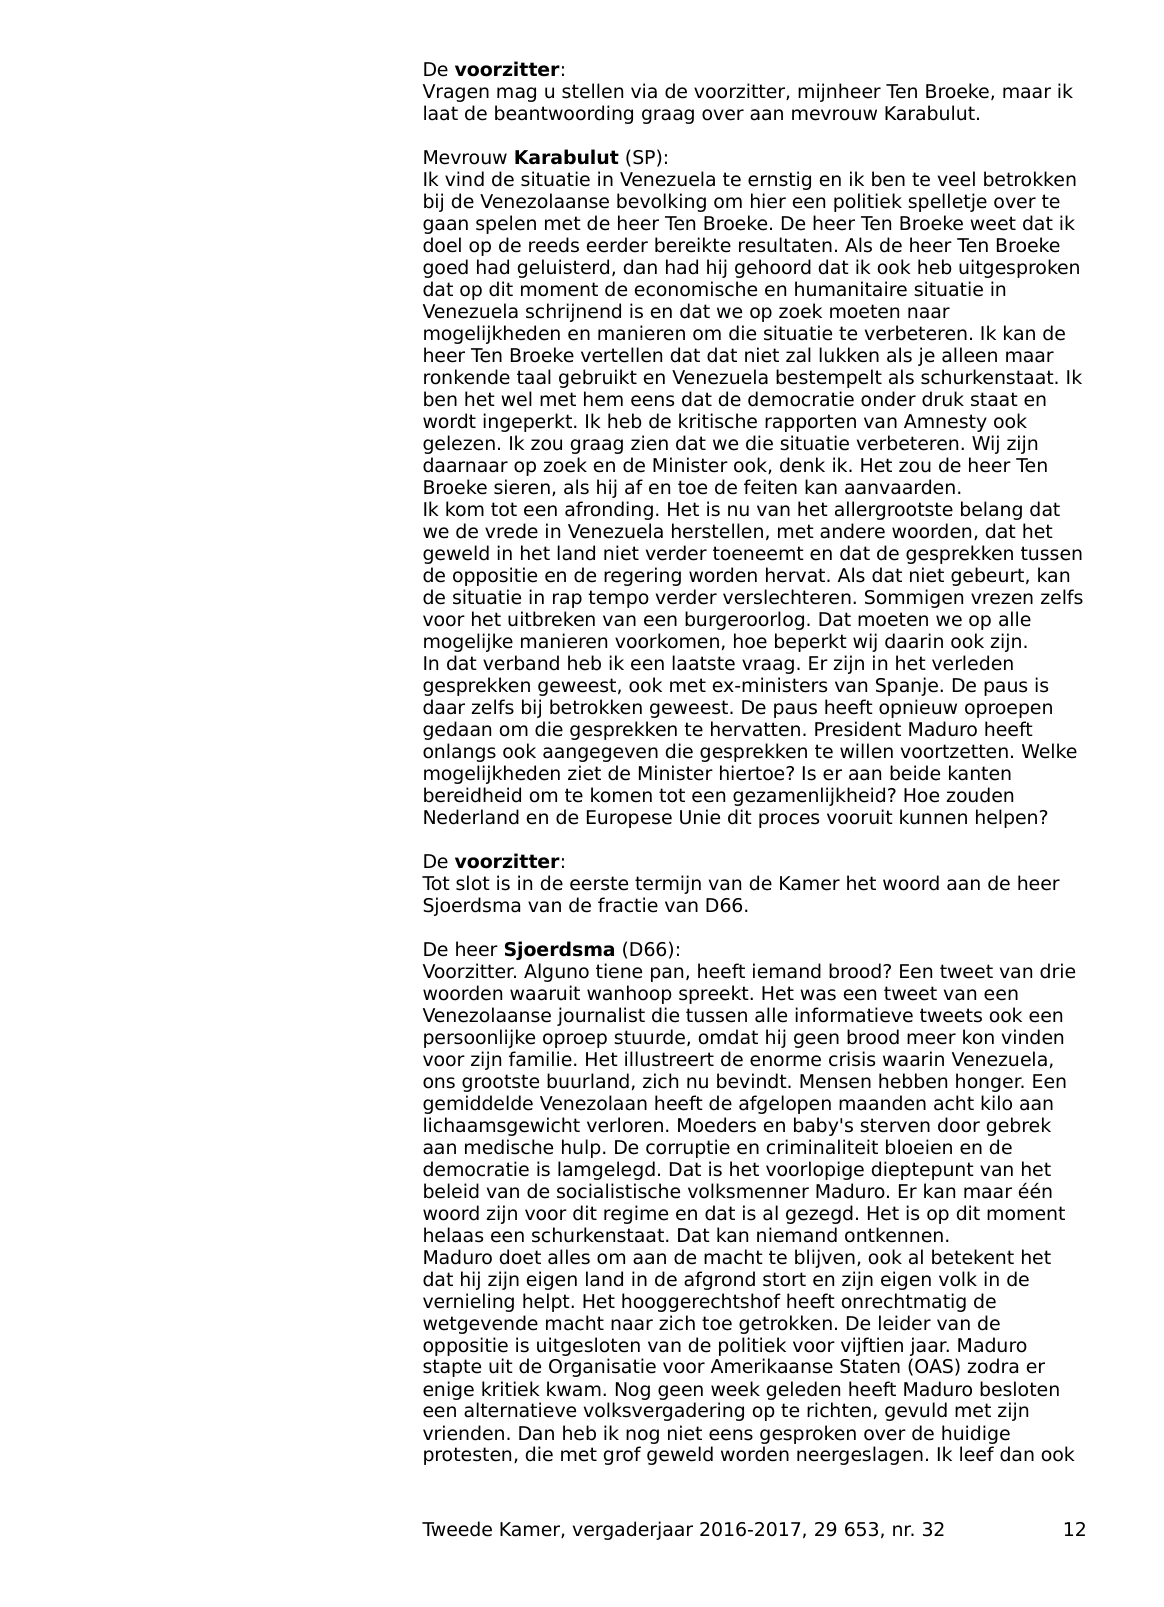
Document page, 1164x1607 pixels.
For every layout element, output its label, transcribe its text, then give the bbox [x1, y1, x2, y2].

text Ik vind de situatie in Venezuela te ernstig en ik ben te veel betrokken bij de Venezolaanse bevolking om hier een politiek spelletje over te gaan spelen met de heer Ten Broeke. De heer Ten Broeke weet dat ik doel op de reeds eerder bereikte resultaten. Als de heer Ten Broeke goed had geluisterd, dan had hij gehoord dat ik ook heb uitgesproken dat op dit moment de economische en humanitaire situatie in Venezuela schrijnend is en dat we op zoek moeten naar mogelijkheden en manieren om die situatie te verbeteren. Ik kan de heer Ten Broeke vertellen dat dat niet zal lukken als je alleen maar ronkende taal gebruikt en Venezuela bestempelt als schurkenstaat. Ik ben het wel met hem eens dat de democratie onder druk staat en wordt ingeperkt. Ik heb de kritische rapporten van Amnesty ook gelezen. Ik zou graag zien dat we die situatie verbeteren. Wij zijn daarnaar op zoek en de Minister ook, denk ik. Het zou de heer Ten Broeke sieren, als hij af en toe de feiten kan aanvaarden. [422, 169, 1087, 499]
text In dat verband heb ik een laatste vraag. Er zijn in het verleden gesprekken geweest, ook met ex-ministers van Spanje. De paus is daar zelfs bij betrokken geweest. De paus heeft opnieuw oproepen gedaan om die gesprekken te hervatten. President Maduro heeft onlangs ook aangegeven die gesprekken te willen voortzetten. Welke mogelijkheden ziet de Minister hiertoe? Is er aan beide kanten bereidheid om te komen tot een gezamenlijkheid? Hoe zouden Nederland en de Europese Unie dit proces vooruit kunnen helpen? [422, 653, 1087, 828]
text De voorzitter: [422, 59, 1087, 81]
text Ik kom tot een afronding. Het is nu van het allergrootste belang dat we de vrede in Venezuela herstellen, met andere woorden, dat het geweld in het land niet verder toeneemt en dat de gesprekken tussen de oppositie en de regering worden hervat. Als dat niet gebeurt, kan de situatie in rap tempo verder verslechteren. Sommigen vrezen zelfs voor het uitbreken van een burgeroorlog. Dat moeten we op alle mogelijke manieren voorkomen, hoe beperkt wij daarin ook zijn. [422, 499, 1087, 653]
text Tot slot is in de eerste termijn van de Kamer het woord aan de heer Sjoerdsma van de fractie van D66. [422, 873, 1087, 917]
text De heer Sjoerdsma (D66): [422, 939, 1087, 961]
text Mevrouw Karabulut (SP): [422, 147, 1087, 169]
text Voorzitter. Alguno tiene pan, heeft iemand brood? Een tweet van drie woorden waaruit wanhoop spreekt. Het was een tweet van een Venezolaanse journalist die tussen alle informatieve tweets ook een persoonlijke oproep stuurde, omdat hij geen brood meer kon vinden voor zijn familie. Het illustreert de enorme crisis waarin Venezuela, ons grootste buurland, zich nu bevindt. Mensen hebben honger. Een gemiddelde Venezolaan heeft de afgelopen maanden acht kilo aan lichaamsgewicht verloren. Moeders en baby's sterven door gebrek aan medische hulp. De corruptie en criminaliteit bloeien en de democratie is lamgelegd. Dat is het voorlopige dieptepunt van het beleid van de socialistische volksmenner Maduro. Er kan maar één woord zijn voor dit regime en dat is al gezegd. Het is op dit moment helaas een schurkenstaat. Dat kan niemand ontkennen. [422, 961, 1087, 1247]
text Maduro doet alles om aan de macht te blijven, ook al betekent het dat hij zijn eigen land in de afgrond stort en zijn eigen volk in de vernieling helpt. Het hooggerechtshof heeft onrechtmatig de wetgevende macht naar zich toe getrokken. De leider van de oppositie is uitgesloten van de politiek voor vijftien jaar. Maduro stapte uit de Organisatie voor Amerikaanse Staten (OAS) zodra er enige kritiek kwam. Nog geen week geleden heeft Maduro besloten een alternatieve volksvergadering op te richten, gevuld met zijn vrienden. Dan heb ik nog niet eens gesproken over de huidige protesten, die met grof geweld worden neergeslagen. Ik leef dan ook [422, 1247, 1087, 1466]
text De voorzitter: [422, 851, 1087, 873]
text Vragen mag u stellen via de voorzitter, mijnheer Ten Broeke, maar ik laat de beantwoording graag over aan mevrouw Karabulut. [422, 81, 1087, 125]
